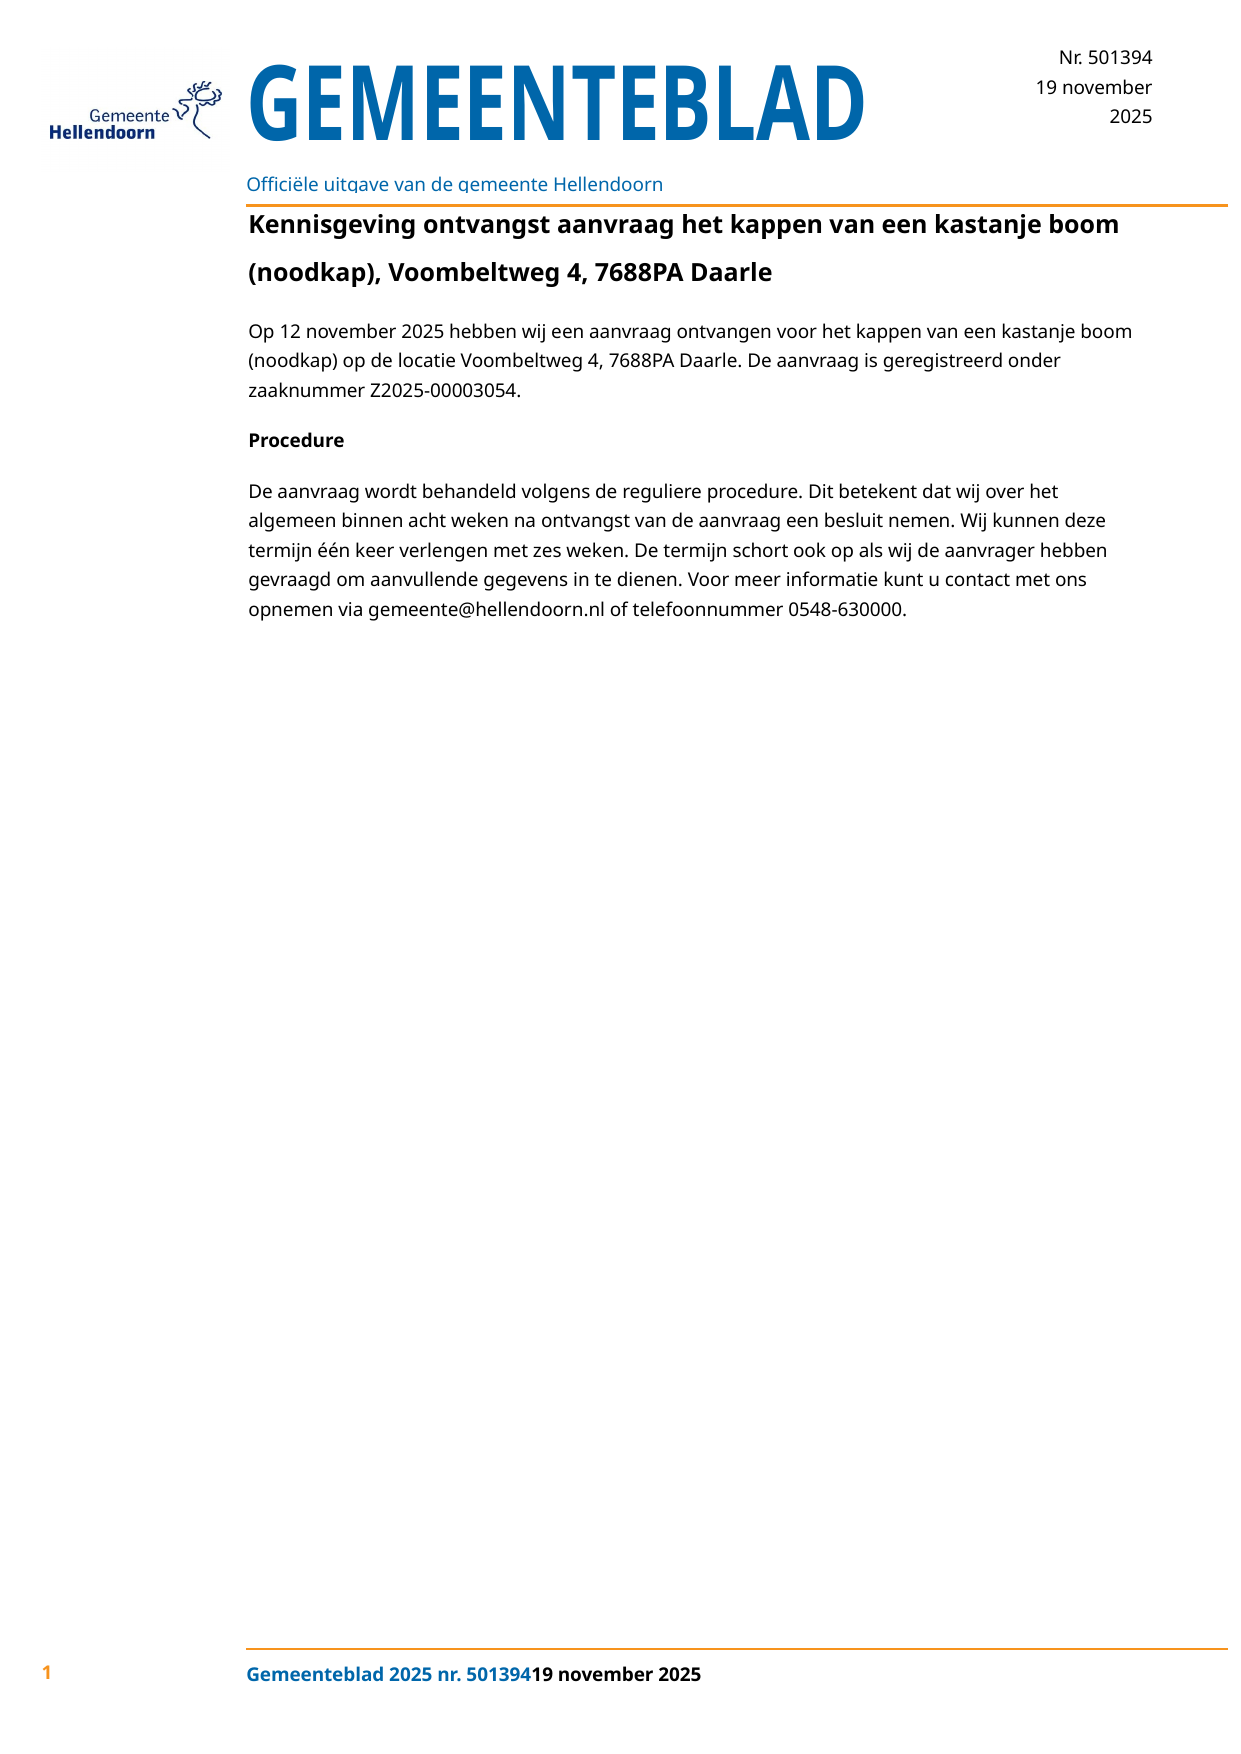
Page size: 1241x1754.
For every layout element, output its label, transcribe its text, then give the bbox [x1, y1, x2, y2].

text De aanvraag wordt behandeld volgens de reguliere procedure. Dit betekent dat wij over het algemeen binnen acht weken na ontvangst van de aanvraag een besluit nemen. Wij kunnen deze termijn één keer verlengen met zes weken. De termijn schort ook op als wij de aanvrager hebben gevraagd om aanvullende gegevens in te dienen. Voor meer informatie kunt u contact met ons opnemen via gemeente@hellendoorn.nl of telefoonnummer 0548-630000. [248, 478, 1152, 622]
text Kennisgeving ontvangst aanvraag het kappen van een kastanje boom (noodkap), Voombeltweg 4, 7688PA Daarle [248, 207, 1152, 288]
picture [41, 47, 231, 172]
text Procedure [248, 427, 1152, 453]
text Op 12 november 2025 hebben wij een aanvraag ontvangen voor het kappen van een kastanje boom (noodkap) op de locatie Voombeltweg 4, 7688PA Daarle. De aanvraag is geregistreerd onder zaaknummer Z2025-00003054. [248, 318, 1152, 403]
